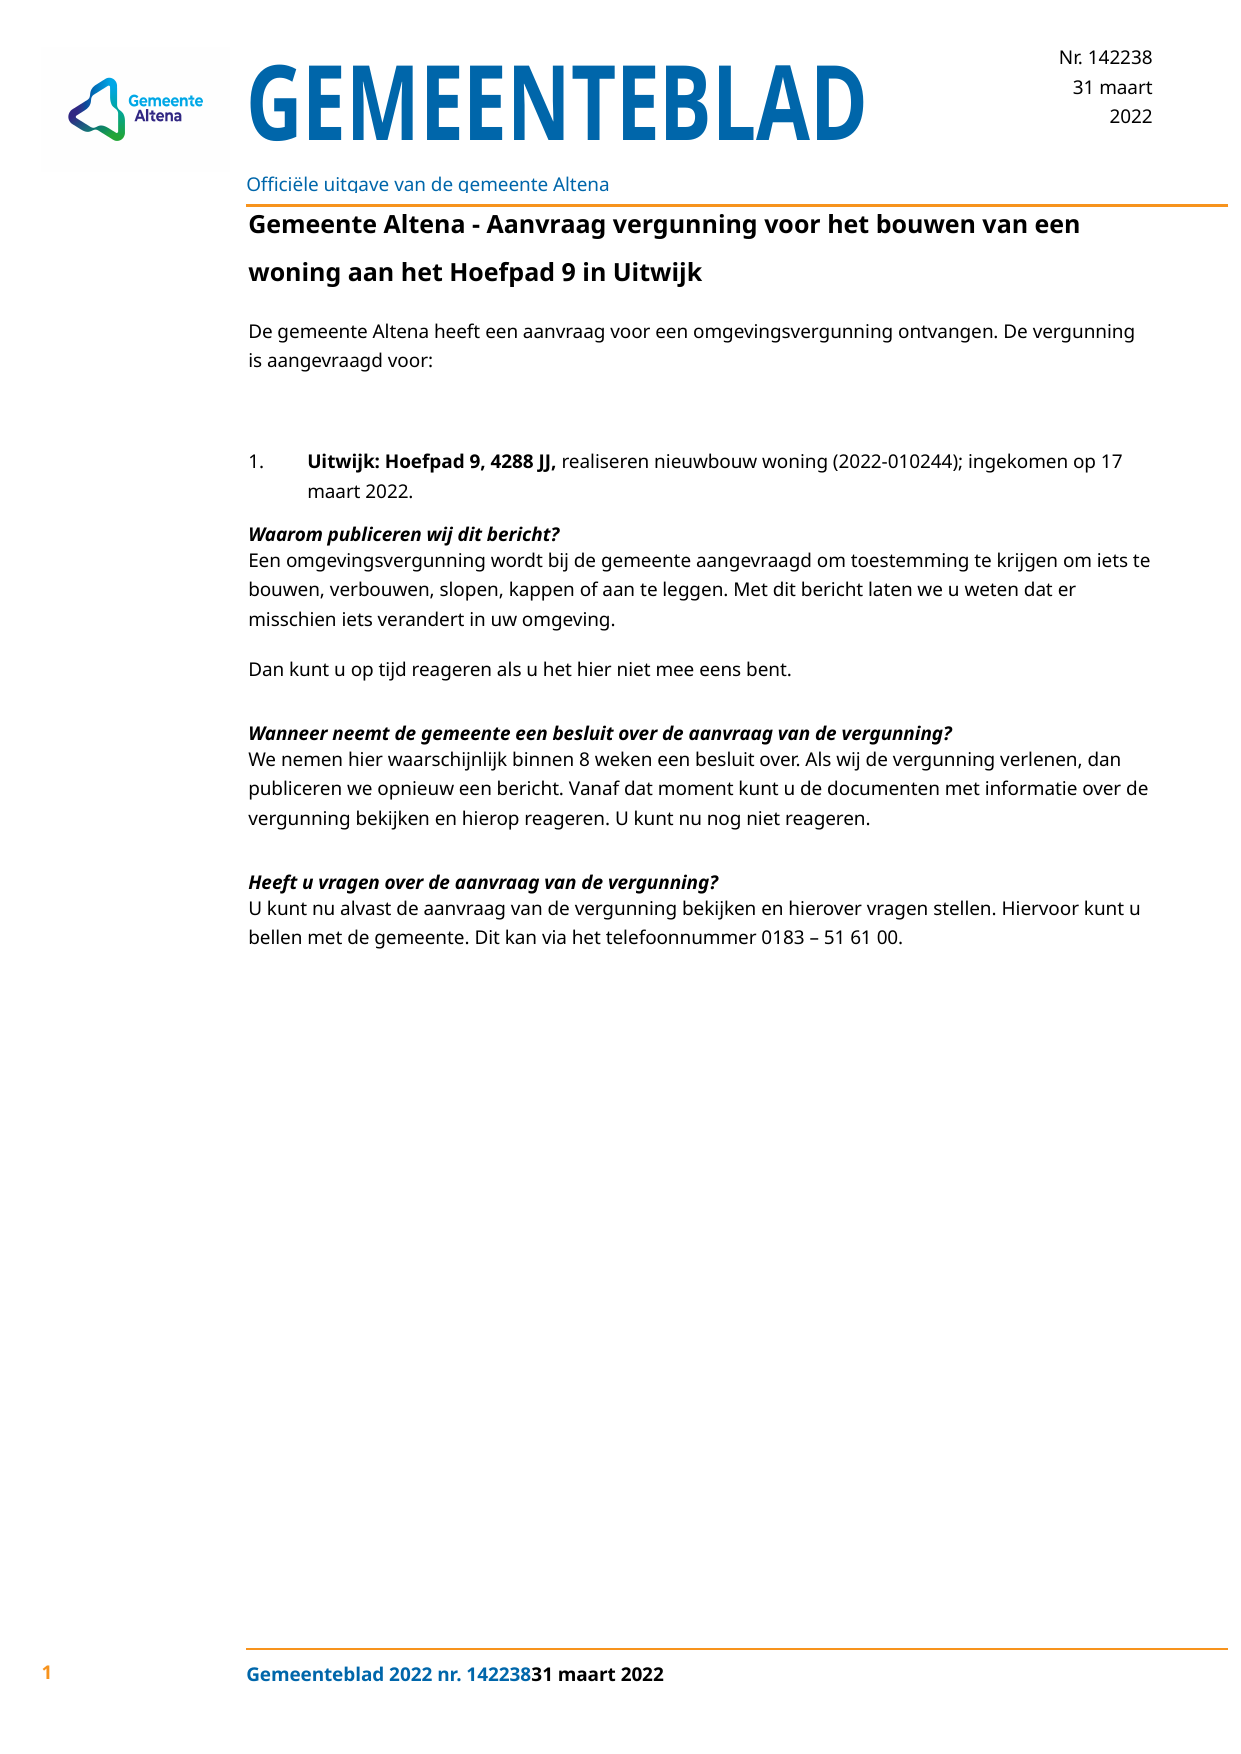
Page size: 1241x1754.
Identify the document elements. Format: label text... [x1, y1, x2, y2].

text Waarom publiceren wij dit bericht? [248, 521, 1152, 547]
picture [41, 47, 231, 172]
text Wanneer neemt de gemeente een besluit over de aanvraag van de vergunning? [248, 720, 1152, 746]
text U kunt nu alvast de aanvraag van de vergunning bekijken en hierover vragen stellen. Hiervoor kunt u bellen met de gemeente. Dit kan via het telefoonnummer 0183 – 51 61 00. [248, 895, 1152, 950]
text We nemen hier waarschijnlijk binnen 8 weken een besluit over. Als wij de vergunning verlenen, dan publiceren we opnieuw een bericht. Vanaf dat moment kunt u de documenten met informatie over de vergunning bekijken en hierop reageren. U kunt nu nog niet reageren. [248, 746, 1152, 831]
text Gemeente Altena - Aanvraag vergunning voor het bouwen van een woning aan het Hoefpad 9 in Uitwijk [248, 207, 1152, 288]
text De gemeente Altena heeft een aanvraag voor een omgevingsvergunning ontvangen. De vergunning is aangevraagd voor: [248, 318, 1152, 373]
text Dan kunt u op tijd reageren als u het hier niet mee eens bent. [248, 656, 1152, 682]
list Uitwijk: Hoefpad 9, 4288 JJ, realiseren nieuwbouw woning (2022-010244); ingekomen op 17 maart 2022. [248, 448, 1152, 504]
text Heeft u vragen over de aanvraag van de vergunning? [248, 869, 1152, 895]
text Een omgevingsvergunning wordt bij de gemeente aangevraagd om toestemming te krijgen om iets te bouwen, verbouwen, slopen, kappen of aan te leggen. Met dit bericht laten we u weten dat er misschien iets verandert in uw omgeving. [248, 547, 1152, 632]
